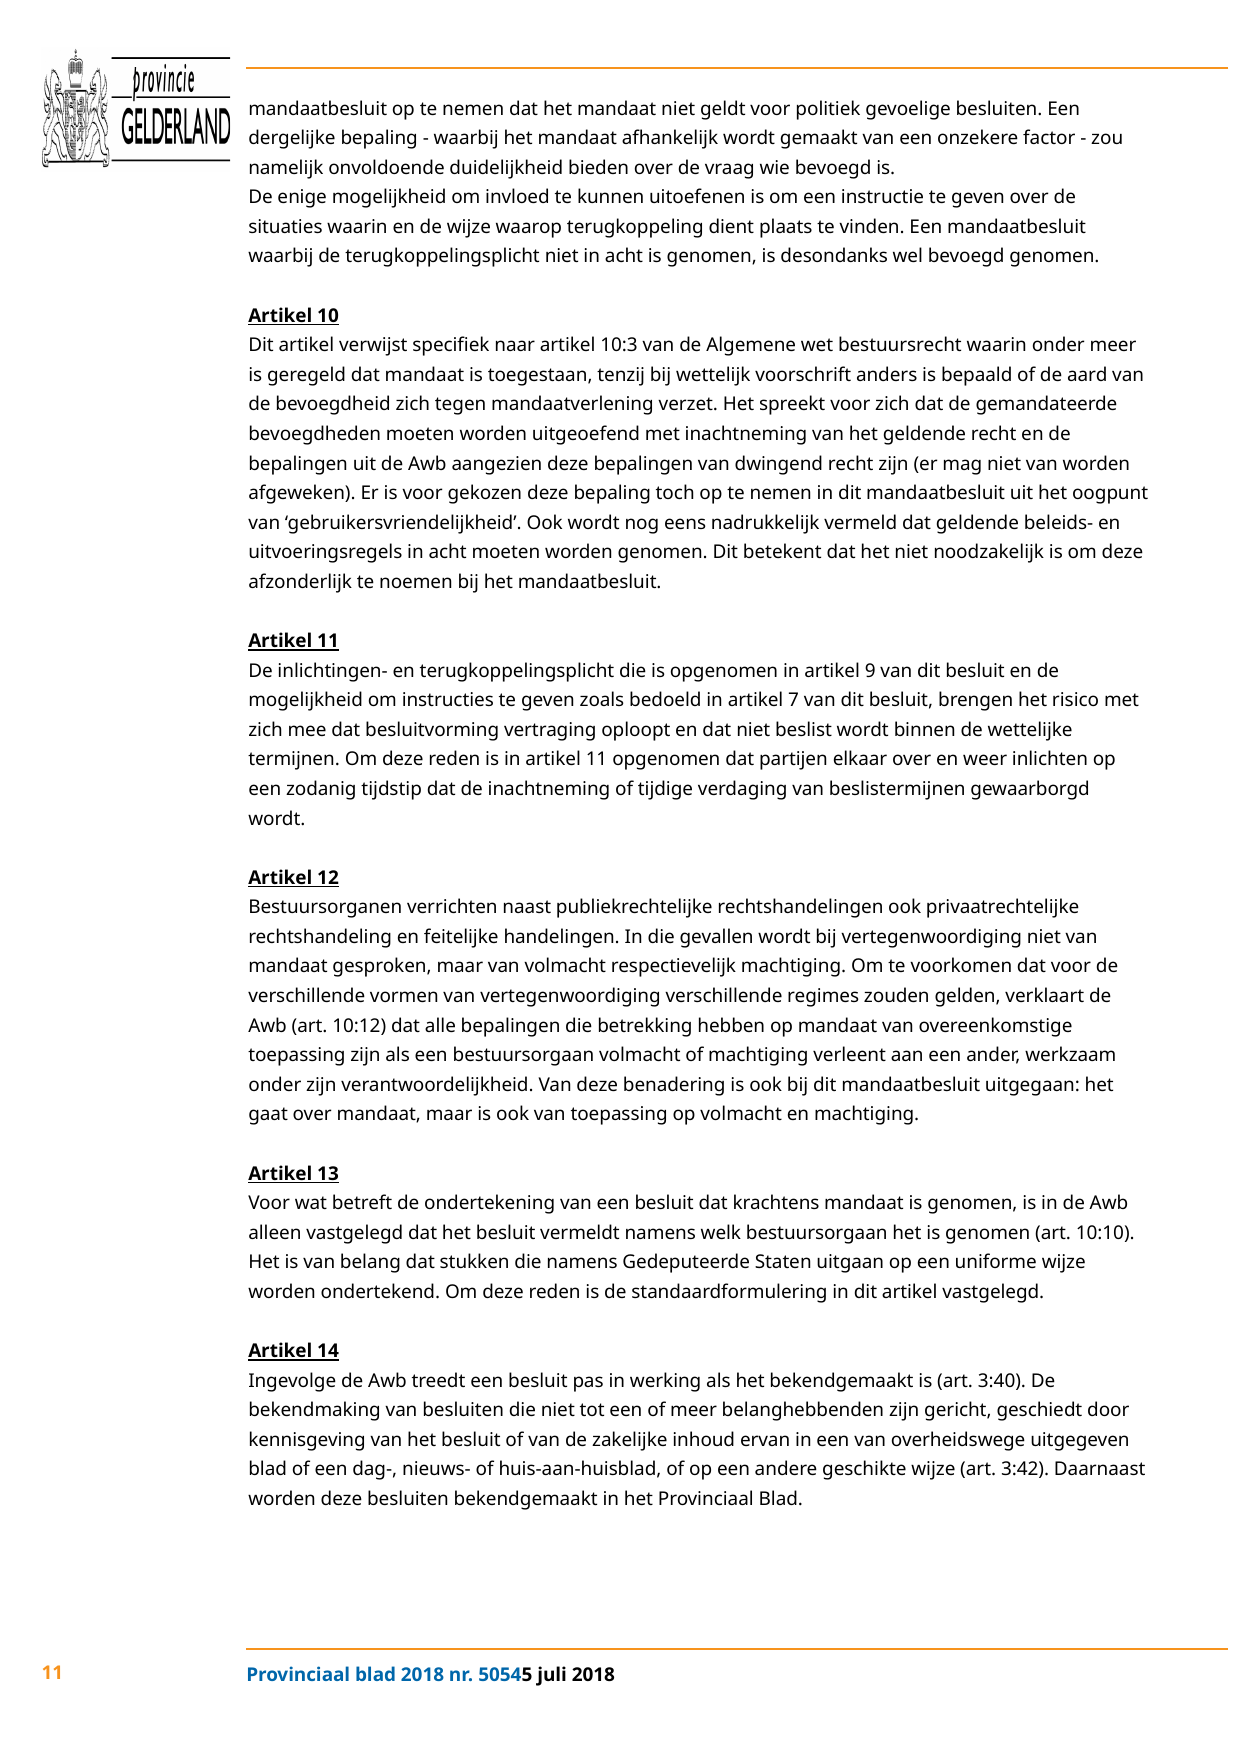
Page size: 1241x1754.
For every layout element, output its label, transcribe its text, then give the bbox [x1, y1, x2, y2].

picture [41, 47, 231, 172]
text mandaatbesluit op te nemen dat het mandaat niet geldt voor politiek gevoelige besluiten. Een dergelijke bepaling - waarbij het mandaat afhankelijk wordt gemaakt van een onzekere factor - zou namelijk onvoldoende duidelijkheid bieden over de vraag wie bevoegd is. [248, 95, 1152, 180]
text Dit artikel verwijst specifiek naar artikel 10:3 van de Algemene wet bestuursrecht waarin onder meer is geregeld dat mandaat is toegestaan, tenzij bij wettelijk voorschrift anders is bepaald of de aard van de bevoegdheid zich tegen mandaatverlening verzet. Het spreekt voor zich dat de gemandateerde bevoegdheden moeten worden uitgeoefend met inachtneming van het geldende recht en de bepalingen uit de Awb aangezien deze bepalingen van dwingend recht zijn (er mag niet van worden afgeweken). Er is voor gekozen deze bepaling toch op te nemen in dit mandaatbesluit uit het oogpunt van ‘gebruikersvriendelijkheid’. Ook wordt nog eens nadrukkelijk vermeld dat geldende beleids- en uitvoeringsregels in acht moeten worden genomen. Dit betekent dat het niet noodzakelijk is om deze afzonderlijk te noemen bij het mandaatbesluit. [248, 331, 1152, 594]
text Artikel 14 [248, 1337, 1152, 1363]
text Artikel 10 [248, 302, 1152, 328]
text Voor wat betreft de ondertekening van een besluit dat krachtens mandaat is genomen, is in de Awb alleen vastgelegd dat het besluit vermeldt namens welk bestuursorgaan het is genomen (art. 10:10). Het is van belang dat stukken die namens Gedeputeerde Staten uitgaan op een uniforme wijze worden ondertekend. Om deze reden is de standaardformulering in dit artikel vastgelegd. [248, 1189, 1152, 1304]
text Artikel 13 [248, 1160, 1152, 1186]
text De inlichtingen- en terugkoppelingsplicht die is opgenomen in artikel 9 van dit besluit en de mogelijkheid om instructies te geven zoals bedoeld in artikel 7 van dit besluit, brengen het risico met zich mee dat besluitvorming vertraging oploopt en dat niet beslist wordt binnen de wettelijke termijnen. Om deze reden is in artikel 11 opgenomen dat partijen elkaar over en weer inlichten op een zodanig tijdstip dat de inachtneming of tijdige verdaging van beslistermijnen gewaarborgd wordt. [248, 657, 1152, 831]
text De enige mogelijkheid om invloed te kunnen uitoefenen is om een instructie te geven over de situaties waarin en de wijze waarop terugkoppeling dient plaats te vinden. Een mandaatbesluit waarbij de terugkoppelingsplicht niet in acht is genomen, is desondanks wel bevoegd genomen. [248, 183, 1152, 268]
text Ingevolge de Awb treedt een besluit pas in werking als het bekendgemaakt is (art. 3:40). De bekendmaking van besluiten die niet tot een of meer belanghebbenden zijn gericht, geschiedt door kennisgeving van het besluit of van de zakelijke inhoud ervan in een van overheidswege uitgegeven blad of een dag-, nieuws- of huis-aan-huisblad, of op een andere geschikte wijze (art. 3:42). Daarnaast worden deze besluiten bekendgemaakt in het Provinciaal Blad. [248, 1367, 1152, 1511]
text Artikel 11 [248, 627, 1152, 653]
text Artikel 12 [248, 864, 1152, 890]
text Bestuursorganen verrichten naast publiekrechtelijke rechtshandelingen ook privaatrechtelijke rechtshandeling en feitelijke handelingen. In die gevallen wordt bij vertegenwoordiging niet van mandaat gesproken, maar van volmacht respectievelijk machtiging. Om te voorkomen dat voor de verschillende vormen van vertegenwoordiging verschillende regimes zouden gelden, verklaart de Awb (art. 10:12) dat alle bepalingen die betrekking hebben op mandaat van overeenkomstige toepassing zijn als een bestuursorgaan volmacht of machtiging verleent aan een ander, werkzaam onder zijn verantwoordelijkheid. Van deze benadering is ook bij dit mandaatbesluit uitgegaan: het gaat over mandaat, maar is ook van toepassing op volmacht en machtiging. [248, 893, 1152, 1126]
